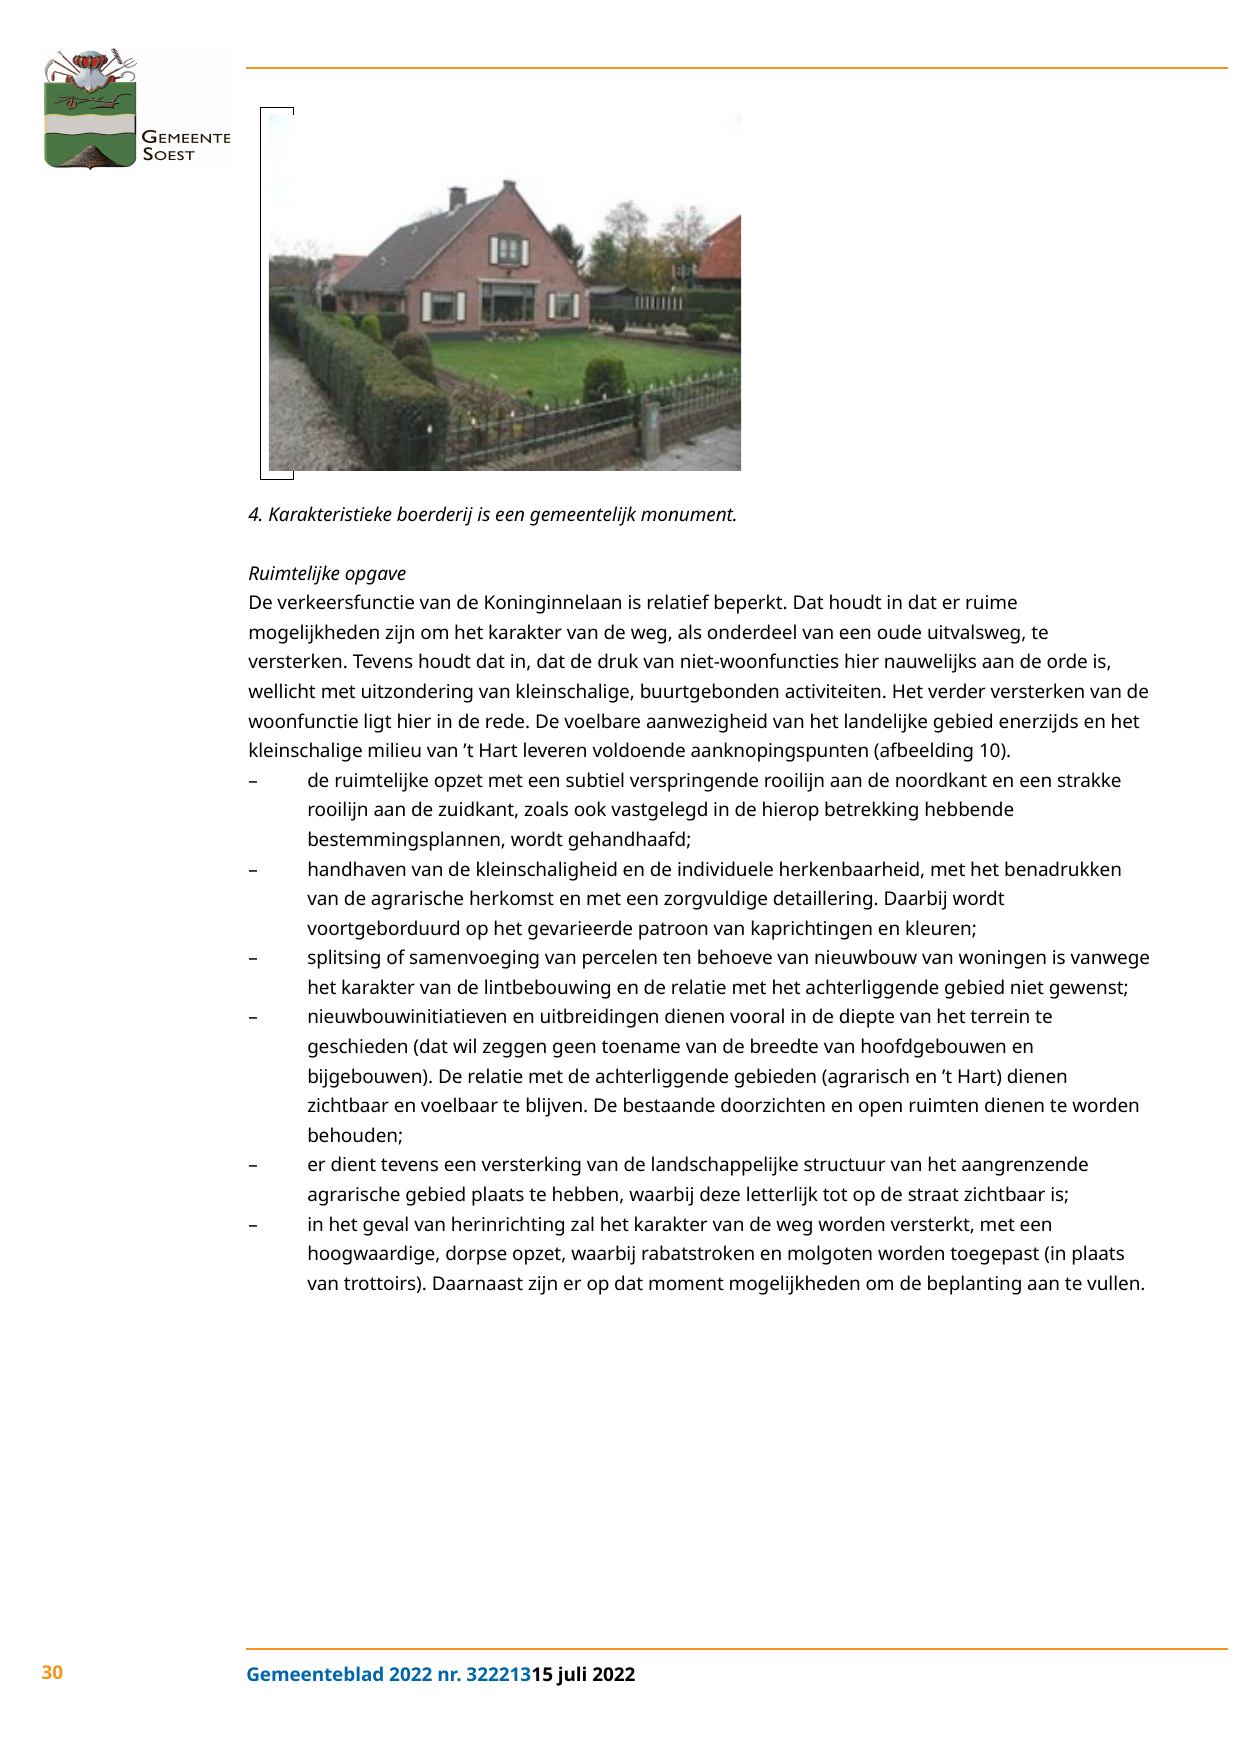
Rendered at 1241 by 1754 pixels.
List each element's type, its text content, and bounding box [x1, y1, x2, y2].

list er dient tevens een versterking van de landschappelijke structuur van het aangrenzende agrarische gebied plaats te hebben, waarbij deze letterlijk tot op de straat zichtbaar is; [248, 1152, 1152, 1207]
list handhaven van de kleinschaligheid en de individuele herkenbaarheid, met het benadrukken van de agrarische herkomst en met een zorgvuldige detaillering. Daarbij wordt voortgeborduurd op het gevarieerde patroon van kaprichtingen en kleuren; [248, 856, 1152, 941]
list nieuwbouwinitiatieven en uitbreidingen dienen vooral in de diepte van het terrein te geschieden (dat wil zeggen geen toename van de breedte van hoofdgebouwen en bijgebouwen). De relatie met de achterliggende gebieden (agrarisch en ’t Hart) dienen zichtbaar en voelbaar te blijven. De bestaande doorzichten en open ruimten dienen te worden behouden; [248, 1004, 1152, 1148]
list in het geval van herinrichting zal het karakter van de weg worden versterkt, met een hoogwaardige, dorpse opzet, waarbij rabatstroken en molgoten worden toegepast (in plaats van trottoirs). Daarnaast zijn er op dat moment mogelijkheden om de beplanting aan te vullen. [248, 1211, 1152, 1296]
list de ruimtelijke opzet met een subtiel verspringende rooilijn aan de noordkant en een strakke rooilijn aan de zuidkant, zoals ook vastgelegd in de hierop betrekking hebbende bestemmingsplannen, wordt gehandhaafd; [248, 767, 1152, 852]
picture [41, 47, 231, 172]
text De verkeersfunctie van de Koninginnelaan is relatief beperkt. Dat houdt in dat er ruime mogelijkheden zijn om het karakter van de weg, als onderdeel van een oude uitvalsweg, te versterken. Tevens houdt dat in, dat de druk van niet-woonfuncties hier nauwelijks aan de orde is, wellicht met uitzondering van kleinschalige, buurtgebonden activiteiten. Het verder versterken van de woonfunctie ligt hier in de rede. De voelbare aanwezigheid van het landelijke gebied enerzijds en het kleinschalige milieu van ’t Hart leveren voldoende aanknopingspunten (afbeelding 10). [248, 589, 1152, 763]
text 4. Karakteristieke boerderij is een gemeentelijk monument. [248, 501, 1152, 527]
text Ruimtelijke opgave [248, 560, 1152, 586]
picture [268, 115, 742, 471]
list splitsing of samenvoeging van percelen ten behoeve van nieuwbouw van woningen is vanwege het karakter van de lintbebouwing en de relatie met het achterliggende gebied niet gewenst; [248, 944, 1152, 1000]
